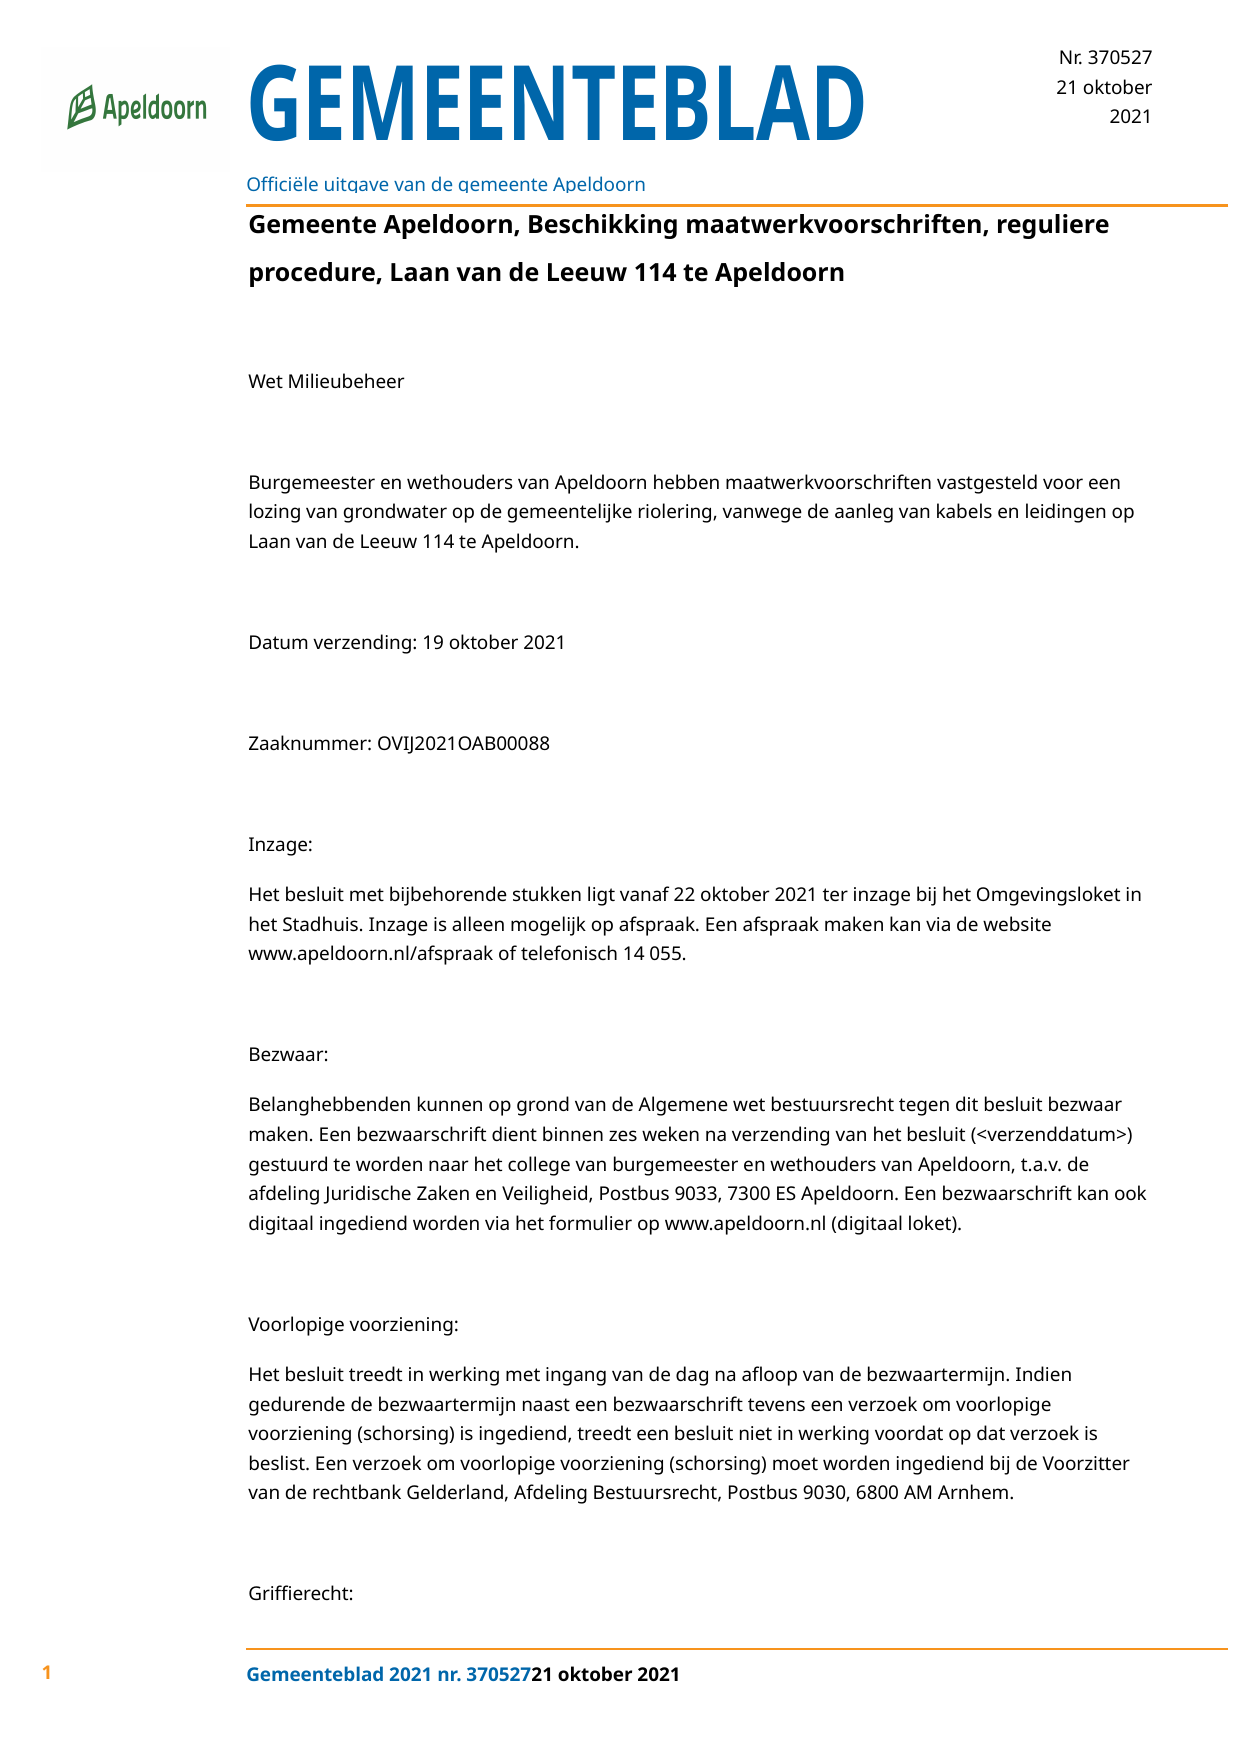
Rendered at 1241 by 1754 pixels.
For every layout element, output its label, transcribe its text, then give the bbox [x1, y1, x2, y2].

text Wet Milieubeheer [248, 368, 1152, 394]
text Datum verzending: 19 oktober 2021 [248, 629, 1152, 655]
text Bezwaar: [248, 1041, 1152, 1067]
text Griffierecht: [248, 1580, 1152, 1606]
picture [41, 47, 231, 172]
text Voorlopige voorziening: [248, 1311, 1152, 1337]
text Zaaknummer: OVIJ2021OAB00088 [248, 730, 1152, 756]
text Het besluit met bijbehorende stukken ligt vanaf 22 oktober 2021 ter inzage bij het Omgevingsloket in het Stadhuis. Inzage is alleen mogelijk op afspraak. Een afspraak maken kan via de website www.apeldoorn.nl/afspraak of telefonisch 14 055. [248, 881, 1152, 966]
text Belanghebbenden kunnen op grond van de Algemene wet bestuursrecht tegen dit besluit bezwaar maken. Een bezwaarschrift dient binnen zes weken na verzending van het besluit (<verzenddatum>) gestuurd te worden naar het college van burgemeester en wethouders van Apeldoorn, t.a.v. de afdeling Juridische Zaken en Veiligheid, Postbus 9033, 7300 ES Apeldoorn. Een bezwaarschrift kan ook digitaal ingediend worden via het formulier op www.apeldoorn.nl (digitaal loket). [248, 1092, 1152, 1236]
text Het besluit treedt in werking met ingang van de dag na afloop van de bezwaartermijn. Indien gedurende de bezwaartermijn naast een bezwaarschrift tevens een verzoek om voorlopige voorziening (schorsing) is ingediend, treedt een besluit niet in werking voordat op dat verzoek is beslist. Een verzoek om voorlopige voorziening (schorsing) moet worden ingediend bij de Voorzitter van de rechtbank Gelderland, Afdeling Bestuursrecht, Postbus 9030, 6800 AM Arnhem. [248, 1361, 1152, 1505]
text Inzage: [248, 831, 1152, 857]
text Burgemeester en wethouders van Apeldoorn hebben maatwerkvoorschriften vastgesteld voor een lozing van grondwater op de gemeentelijke riolering, vanwege de aanleg van kabels en leidingen op Laan van de Leeuw 114 te Apeldoorn. [248, 469, 1152, 554]
text Gemeente Apeldoorn, Beschikking maatwerkvoorschriften, reguliere procedure, Laan van de Leeuw 114 te Apeldoorn [248, 207, 1152, 288]
